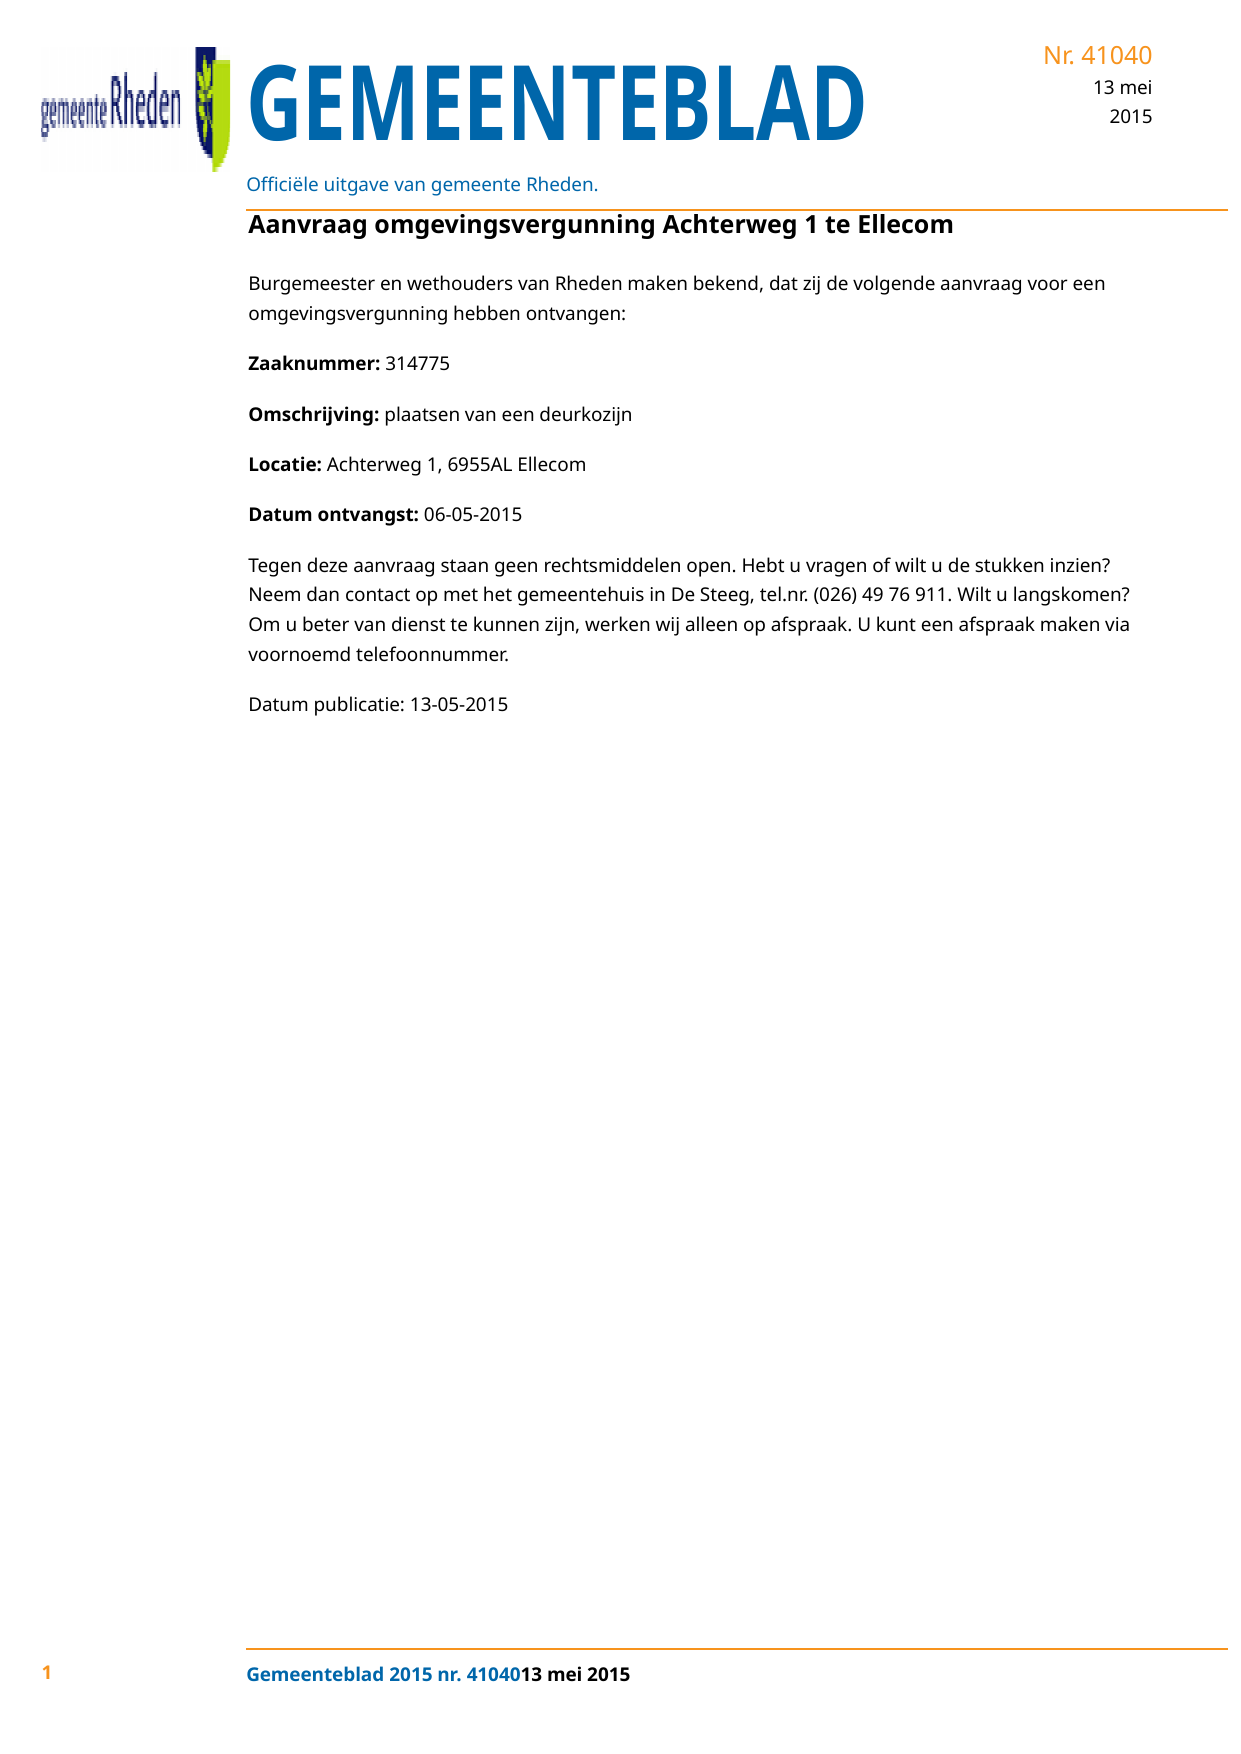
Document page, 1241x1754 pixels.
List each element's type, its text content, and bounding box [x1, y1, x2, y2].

text Omschrijving: plaatsen van een deurkozijn [248, 401, 1152, 426]
text Zaaknummer: 314775 [248, 350, 1152, 376]
text Tegen deze aanvraag staan geen rechtsmiddelen open. Hebt u vragen of wilt u de stukken inzien? Neem dan contact op met het gemeentehuis in De Steeg, tel.nr. (026) 49 76 911. Wilt u langskomen? Om u beter van dienst te kunnen zijn, werken wij alleen op afspraak. U kunt een afspraak maken via voornoemd telefoonnummer. [248, 552, 1152, 666]
text Locatie: Achterweg 1, 6955AL Ellecom [248, 451, 1152, 477]
text Aanvraag omgevingsvergunning Achterweg 1 te Ellecom [248, 211, 1152, 241]
picture [41, 47, 231, 172]
text Datum ontvangst: 06-05-2015 [248, 502, 1152, 527]
text Datum publicatie: 13-05-2015 [248, 691, 1152, 717]
text Burgemeester en wethouders van Rheden maken bekend, dat zij de volgende aanvraag voor een omgevingsvergunning hebben ontvangen: [248, 270, 1152, 326]
